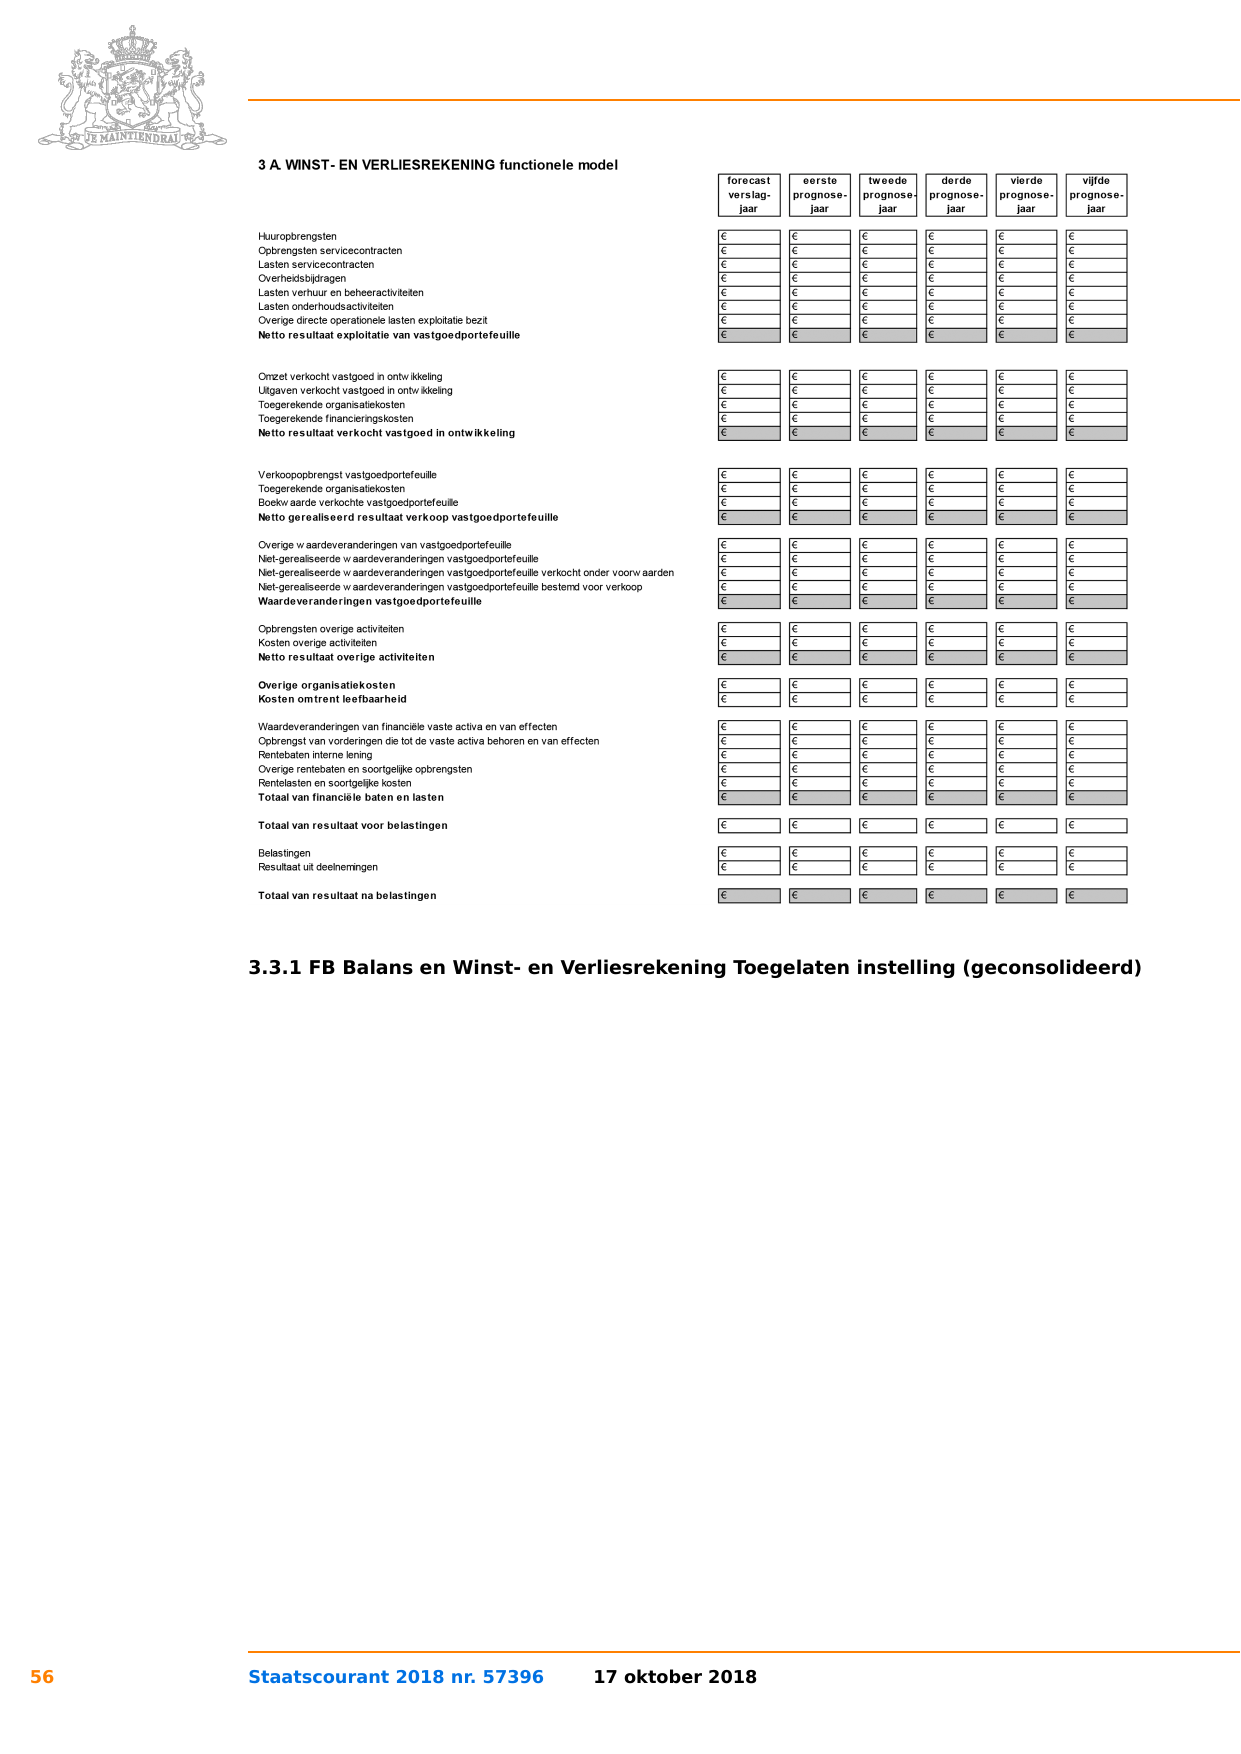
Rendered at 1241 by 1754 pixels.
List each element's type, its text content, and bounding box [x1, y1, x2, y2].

picture [38, 25, 227, 150]
subtitle 3.3.1 FB Balans en Winst- en Verliesrekening Toegelaten instelling (geconsolideerd) [248, 957, 1163, 979]
picture [248, 155, 1134, 905]
